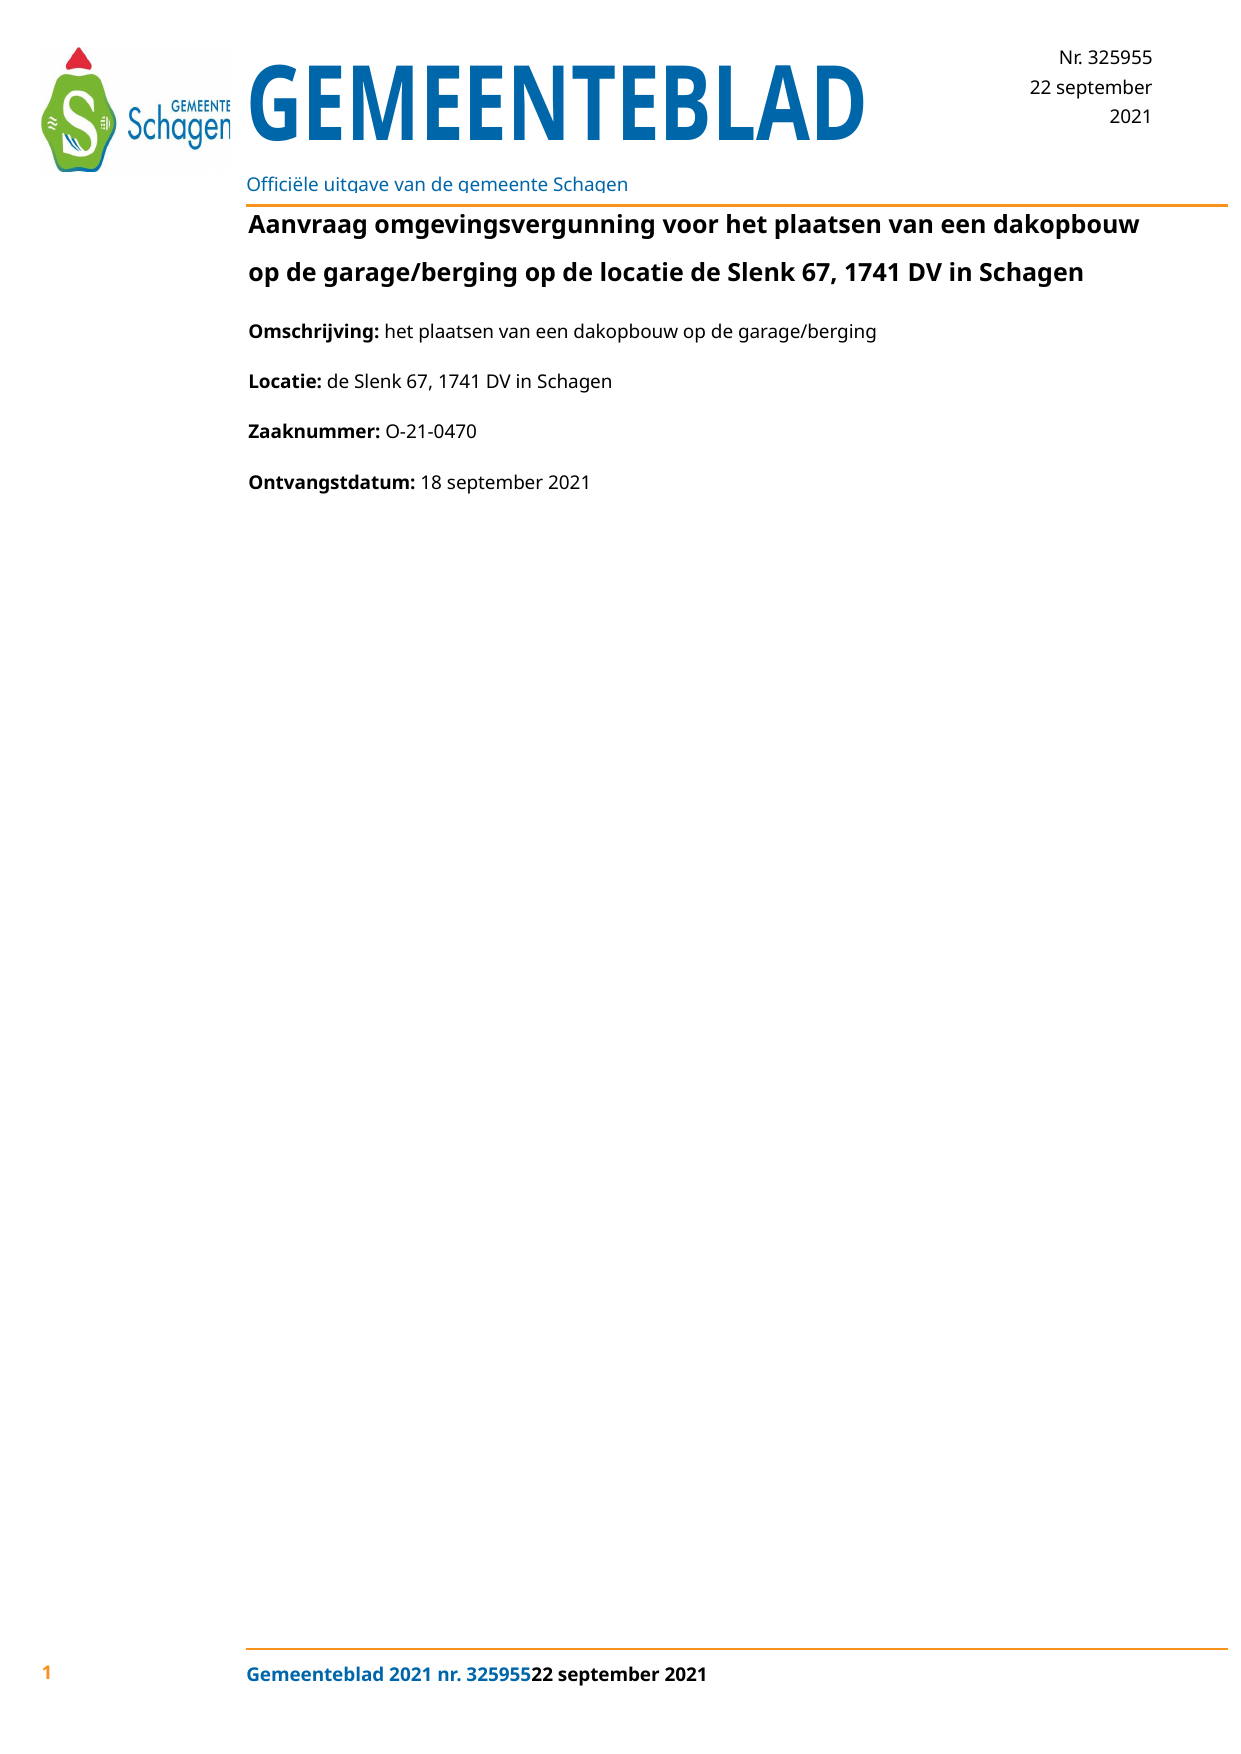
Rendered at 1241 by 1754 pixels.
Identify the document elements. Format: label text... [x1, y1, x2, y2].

picture [41, 47, 231, 172]
text Aanvraag omgevingsvergunning voor het plaatsen van een dakopbouw op de garage/berging op de locatie de Slenk 67, 1741 DV in Schagen [248, 207, 1152, 288]
text Ontvangstdatum: 18 september 2021 [248, 469, 1152, 495]
text Zaaknummer: O-21-0470 [248, 419, 1152, 444]
text Omschrijving: het plaatsen van een dakopbouw op de garage/berging [248, 318, 1152, 344]
text Locatie: de Slenk 67, 1741 DV in Schagen [248, 368, 1152, 394]
